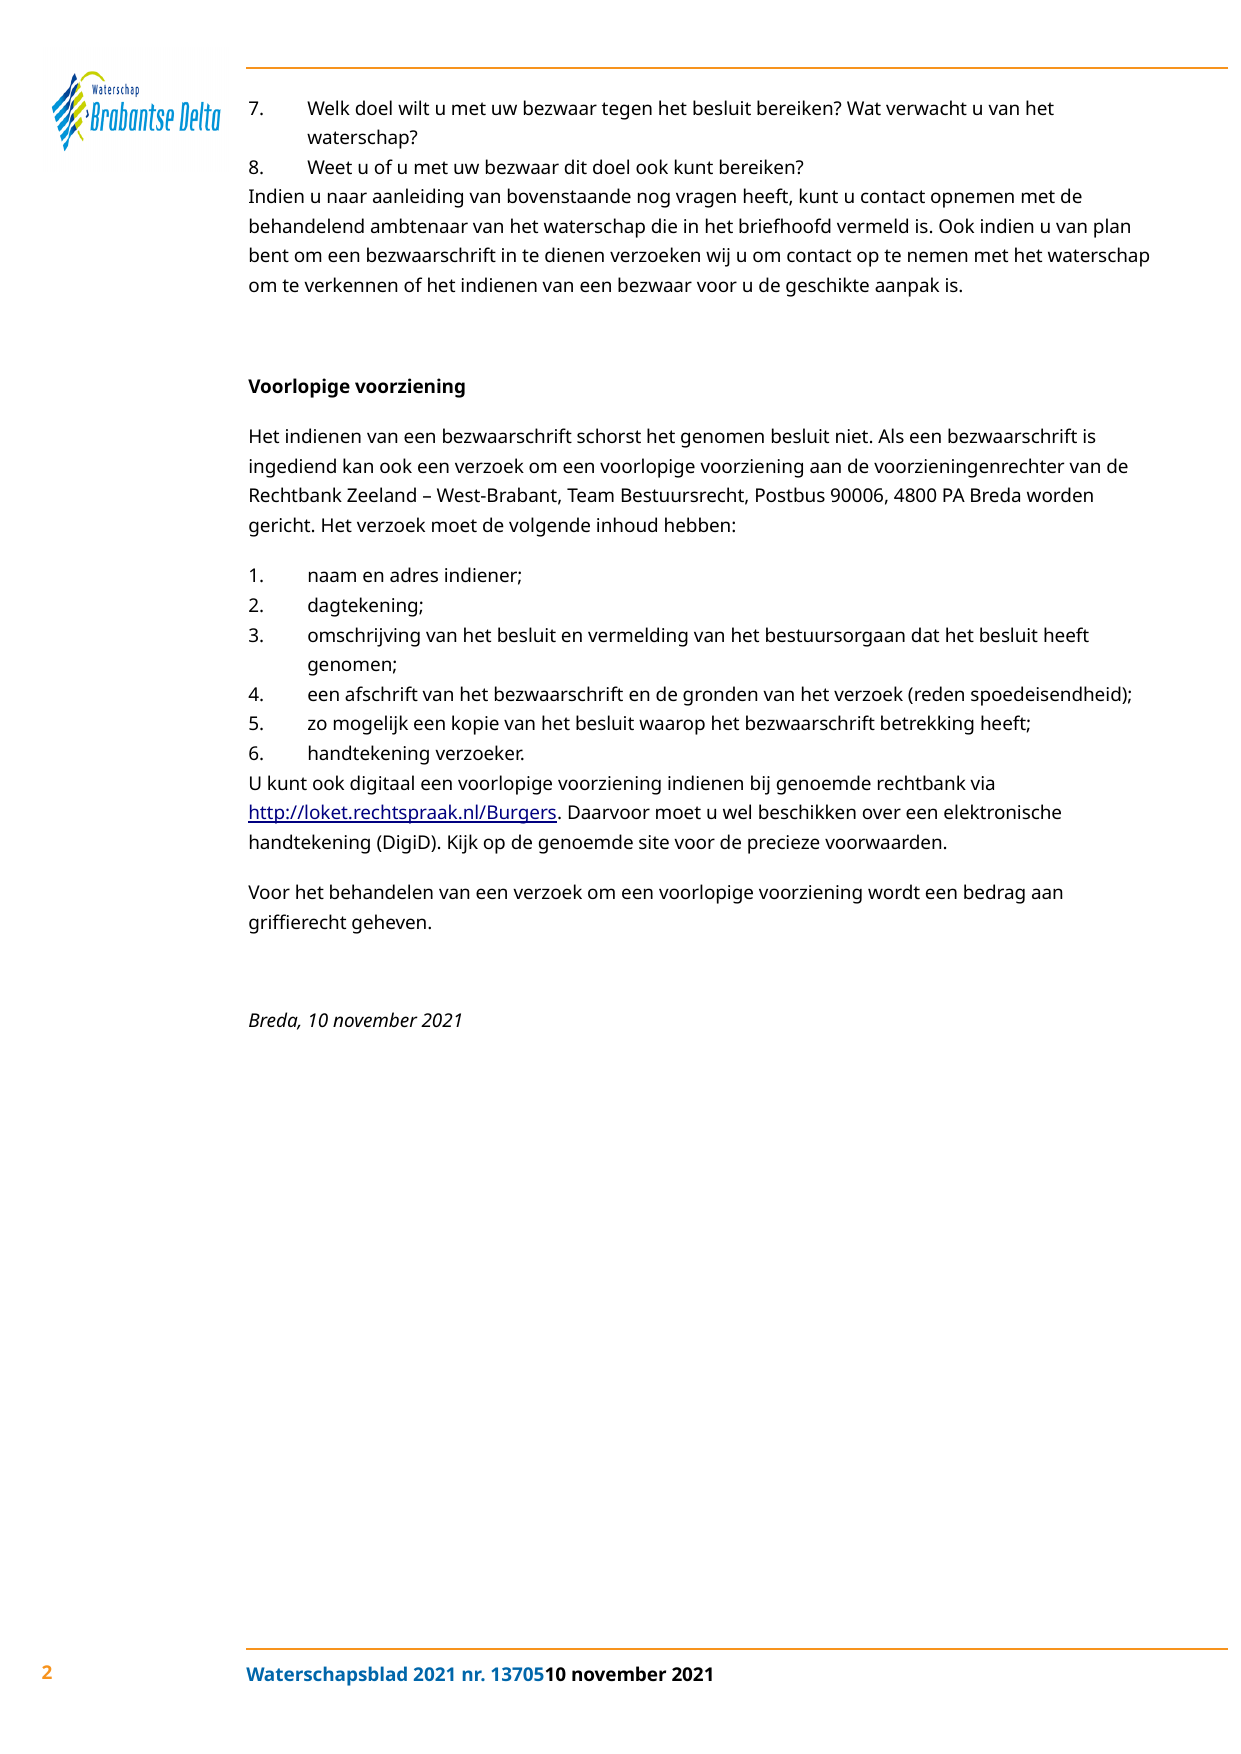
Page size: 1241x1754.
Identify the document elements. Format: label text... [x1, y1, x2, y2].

list naam en adres indiener; [248, 563, 1152, 588]
text U kunt ook digitaal een voorlopige voorziening indienen bij genoemde rechtbank via http://loket.rechtspraak.nl/Burgers. Daarvoor moet u wel beschikken over een elektronische handtekening (DigiD). Kijk op de genoemde site voor de precieze voorwaarden. [248, 770, 1152, 855]
list dagtekening; [248, 592, 1152, 618]
text Voor het behandelen van een verzoek om een voorlopige voorziening wordt een bedrag aan griffierecht geheven. [248, 879, 1152, 935]
list omschrijving van het besluit en vermelding van het bestuursorgaan dat het besluit heeft genomen; [248, 622, 1152, 677]
list handtekening verzoeker. [248, 740, 1152, 766]
picture [41, 47, 231, 172]
text Breda, 10 november 2021 [248, 1007, 1152, 1033]
text Het indienen van een bezwaarschrift schorst het genomen besluit niet. Als een bezwaarschrift is ingediend kan ook een verzoek om een voorlopige voorziening aan de voorzieningenrechter van de Rechtbank Zeeland – West-Brabant, Team Bestuursrecht, Postbus 90006, 4800 PA Breda worden gericht. Het verzoek moet de volgende inhoud hebben: [248, 423, 1152, 538]
list Welk doel wilt u met uw bezwaar tegen het besluit bereiken? Wat verwacht u van het waterschap? [248, 95, 1152, 150]
text Voorlopige voorziening [248, 373, 1152, 399]
list een afschrift van het bezwaarschrift en de gronden van het verzoek (reden spoedeisendheid); [248, 681, 1152, 707]
text Indien u naar aanleiding van bovenstaande nog vragen heeft, kunt u contact opnemen met de behandelend ambtenaar van het waterschap die in het briefhoofd vermeld is. Ook indien u van plan bent om een bezwaarschrift in te dienen verzoeken wij u om contact op te nemen met het waterschap om te verkennen of het indienen van een bezwaar voor u de geschikte aanpak is. [248, 183, 1152, 298]
list zo mogelijk een kopie van het besluit waarop het bezwaarschrift betrekking heeft; [248, 711, 1152, 736]
list Weet u of u met uw bezwaar dit doel ook kunt bereiken? [248, 154, 1152, 180]
